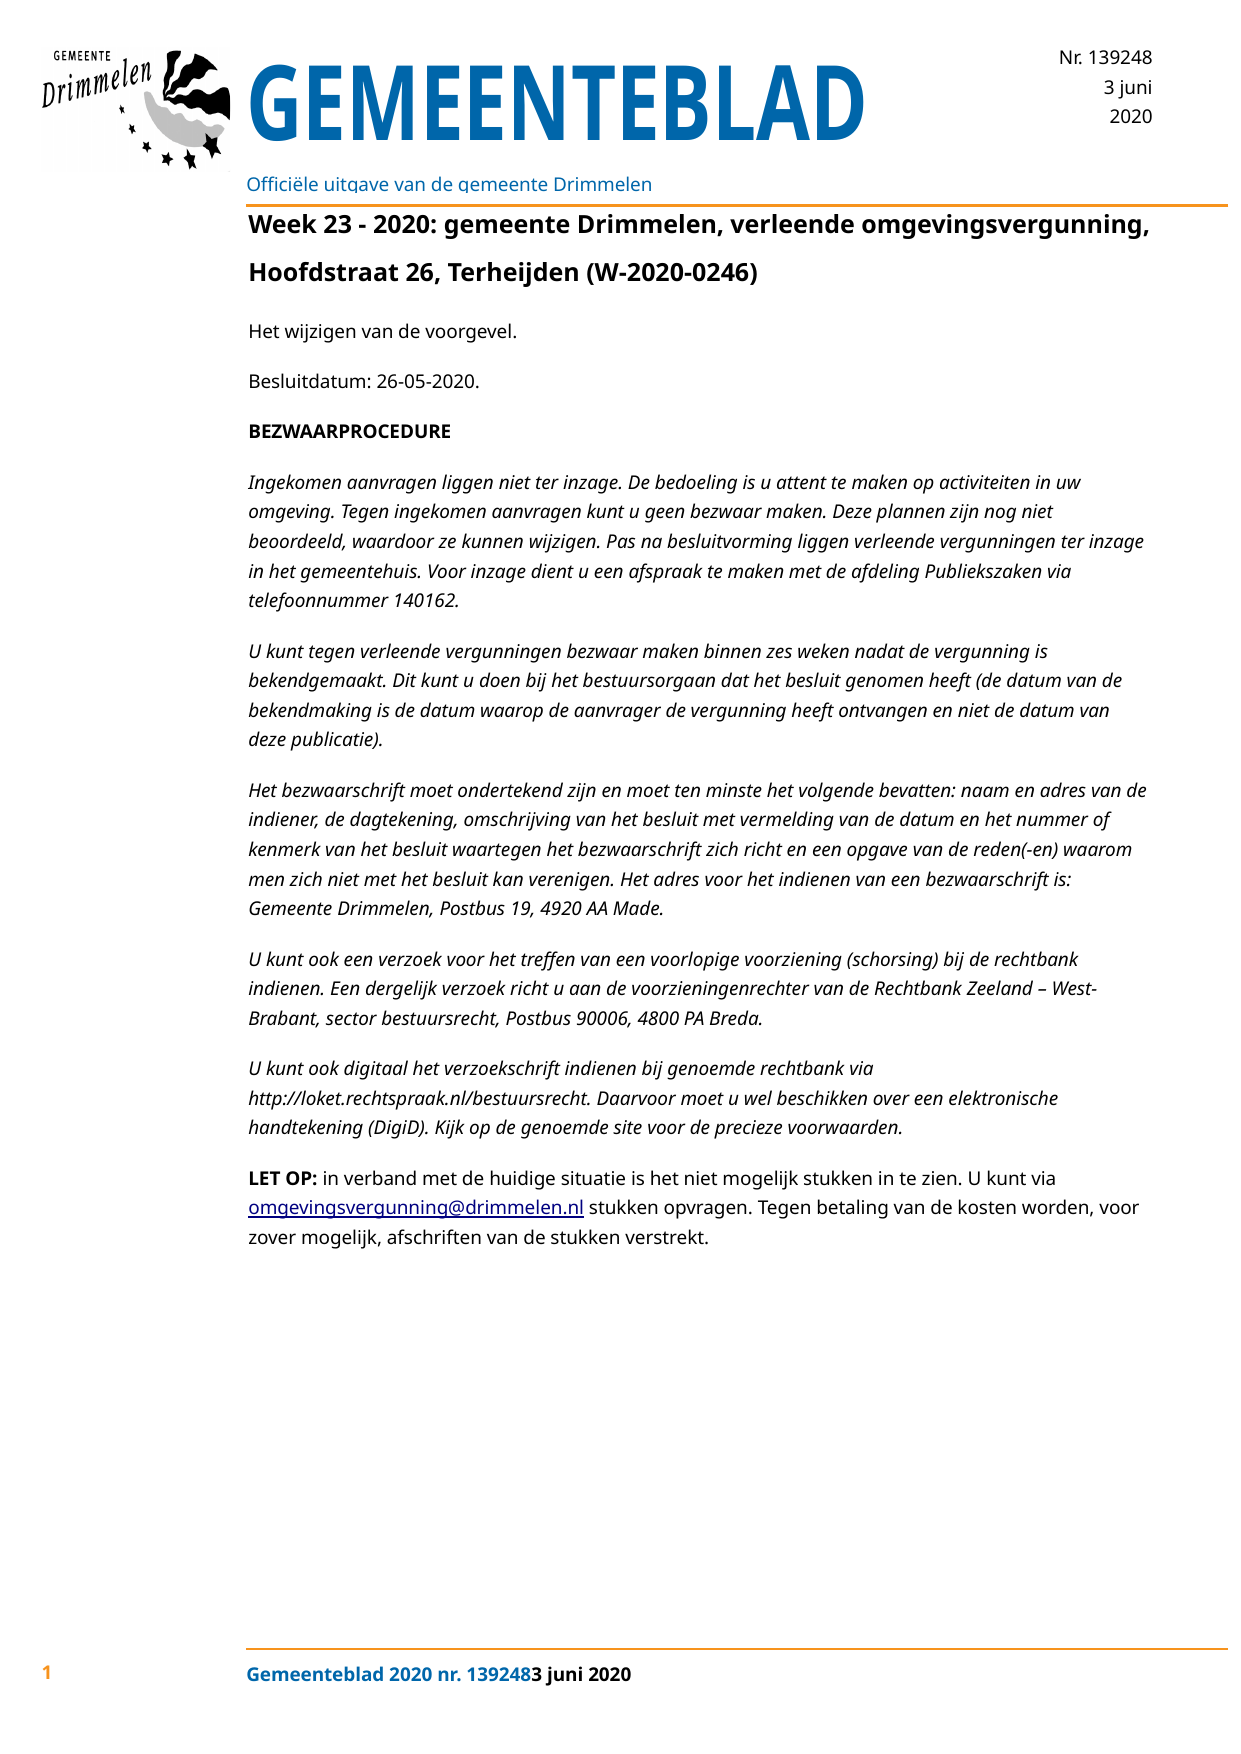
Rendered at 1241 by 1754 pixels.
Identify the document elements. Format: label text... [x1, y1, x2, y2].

text U kunt ook een verzoek voor het treffen van een voorlopige voorziening (schorsing) bij de rechtbank indienen. Een dergelijk verzoek richt u aan de voorzieningenrechter van de Rechtbank Zeeland – West-Brabant, sector bestuursrecht, Postbus 90006, 4800 PA Breda. [248, 946, 1152, 1031]
text Ingekomen aanvragen liggen niet ter inzage. De bedoeling is u attent te maken op activiteiten in uw omgeving. Tegen ingekomen aanvragen kunt u geen bezwaar maken. Deze plannen zijn nog niet beoordeeld, waardoor ze kunnen wijzigen. Pas na besluitvorming liggen verleende vergunningen ter inzage in het gemeentehuis. Voor inzage dient u een afspraak te maken met de afdeling Publiekszaken via telefoonnummer 140162. [248, 469, 1152, 613]
text Week 23 - 2020: gemeente Drimmelen, verleende omgevingsvergunning, Hoofdstraat 26, Terheijden (W-2020-0246) [248, 207, 1152, 288]
text Het bezwaarschrift moet ondertekend zijn en moet ten minste het volgende bevatten: naam en adres van de indiener, de dagtekening, omschrijving van het besluit met vermelding van de datum en het nummer of kenmerk van het besluit waartegen het bezwaarschrift zich richt en een opgave van de reden(-en) waarom men zich niet met het besluit kan verenigen. Het adres voor het indienen van een bezwaarschrift is: Gemeente Drimmelen, Postbus 19, 4920 AA Made. [248, 777, 1152, 921]
text BEZWAARPROCEDURE [248, 419, 1152, 444]
text U kunt ook digitaal het verzoekschrift indienen bij genoemde rechtbank via http://loket.rechtspraak.nl/bestuursrecht. Daarvoor moet u wel beschikken over een elektronische handtekening (DigiD). Kijk op de genoemde site voor de precieze voorwaarden. [248, 1055, 1152, 1140]
text LET OP: in verband met de huidige situatie is het niet mogelijk stukken in te zien. U kunt via omgevingsvergunning@drimmelen.nl stukken opvragen. Tegen betaling van de kosten worden, voor zover mogelijk, afschriften van de stukken verstrekt. [248, 1165, 1152, 1250]
text Besluitdatum: 26-05-2020. [248, 368, 1152, 394]
text Het wijzigen van de voorgevel. [248, 318, 1152, 344]
picture [41, 47, 231, 172]
text U kunt tegen verleende vergunningen bezwaar maken binnen zes weken nadat de vergunning is bekendgemaakt. Dit kunt u doen bij het bestuursorgaan dat het besluit genomen heeft (de datum van de bekendmaking is de datum waarop de aanvrager de vergunning heeft ontvangen en niet de datum van deze publicatie). [248, 638, 1152, 752]
